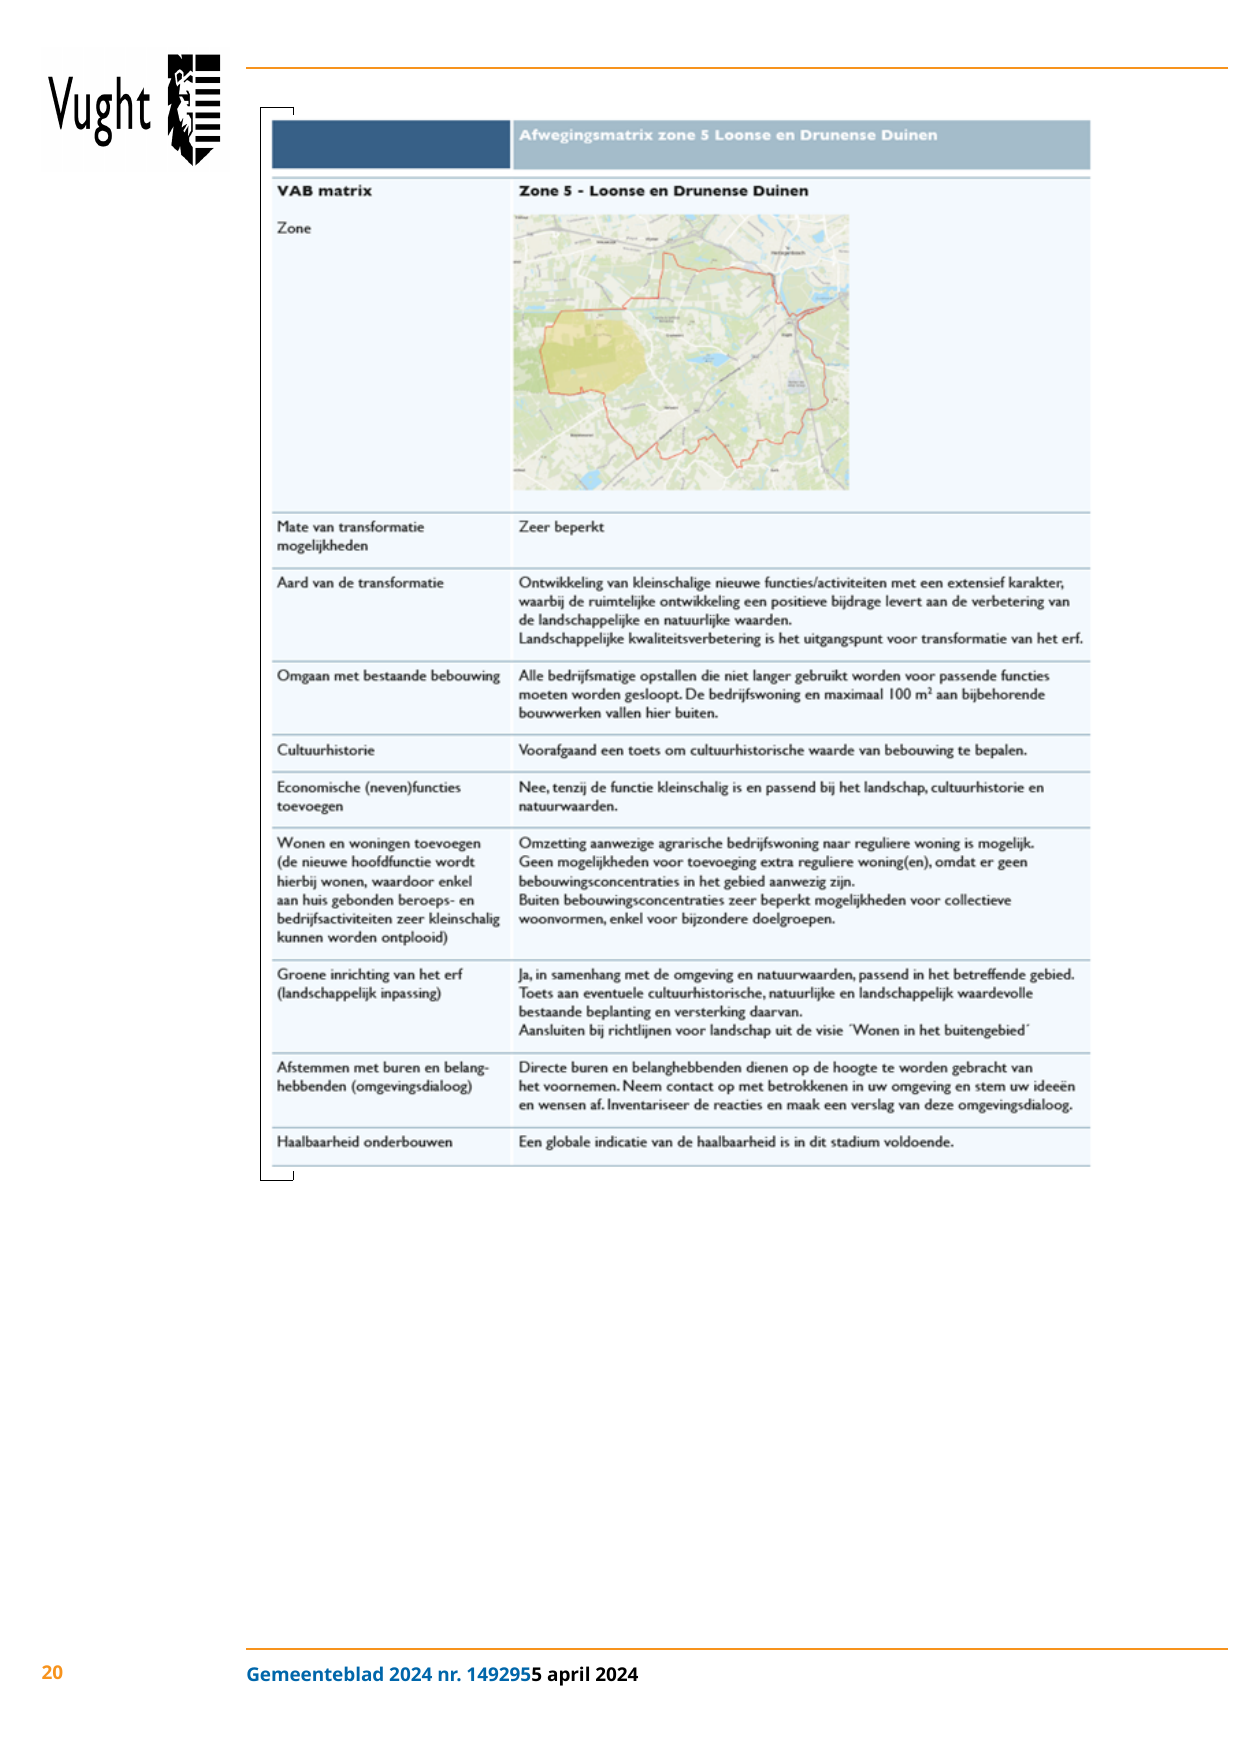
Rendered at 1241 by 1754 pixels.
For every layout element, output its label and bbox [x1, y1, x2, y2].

picture [268, 115, 1095, 1171]
picture [41, 47, 231, 172]
